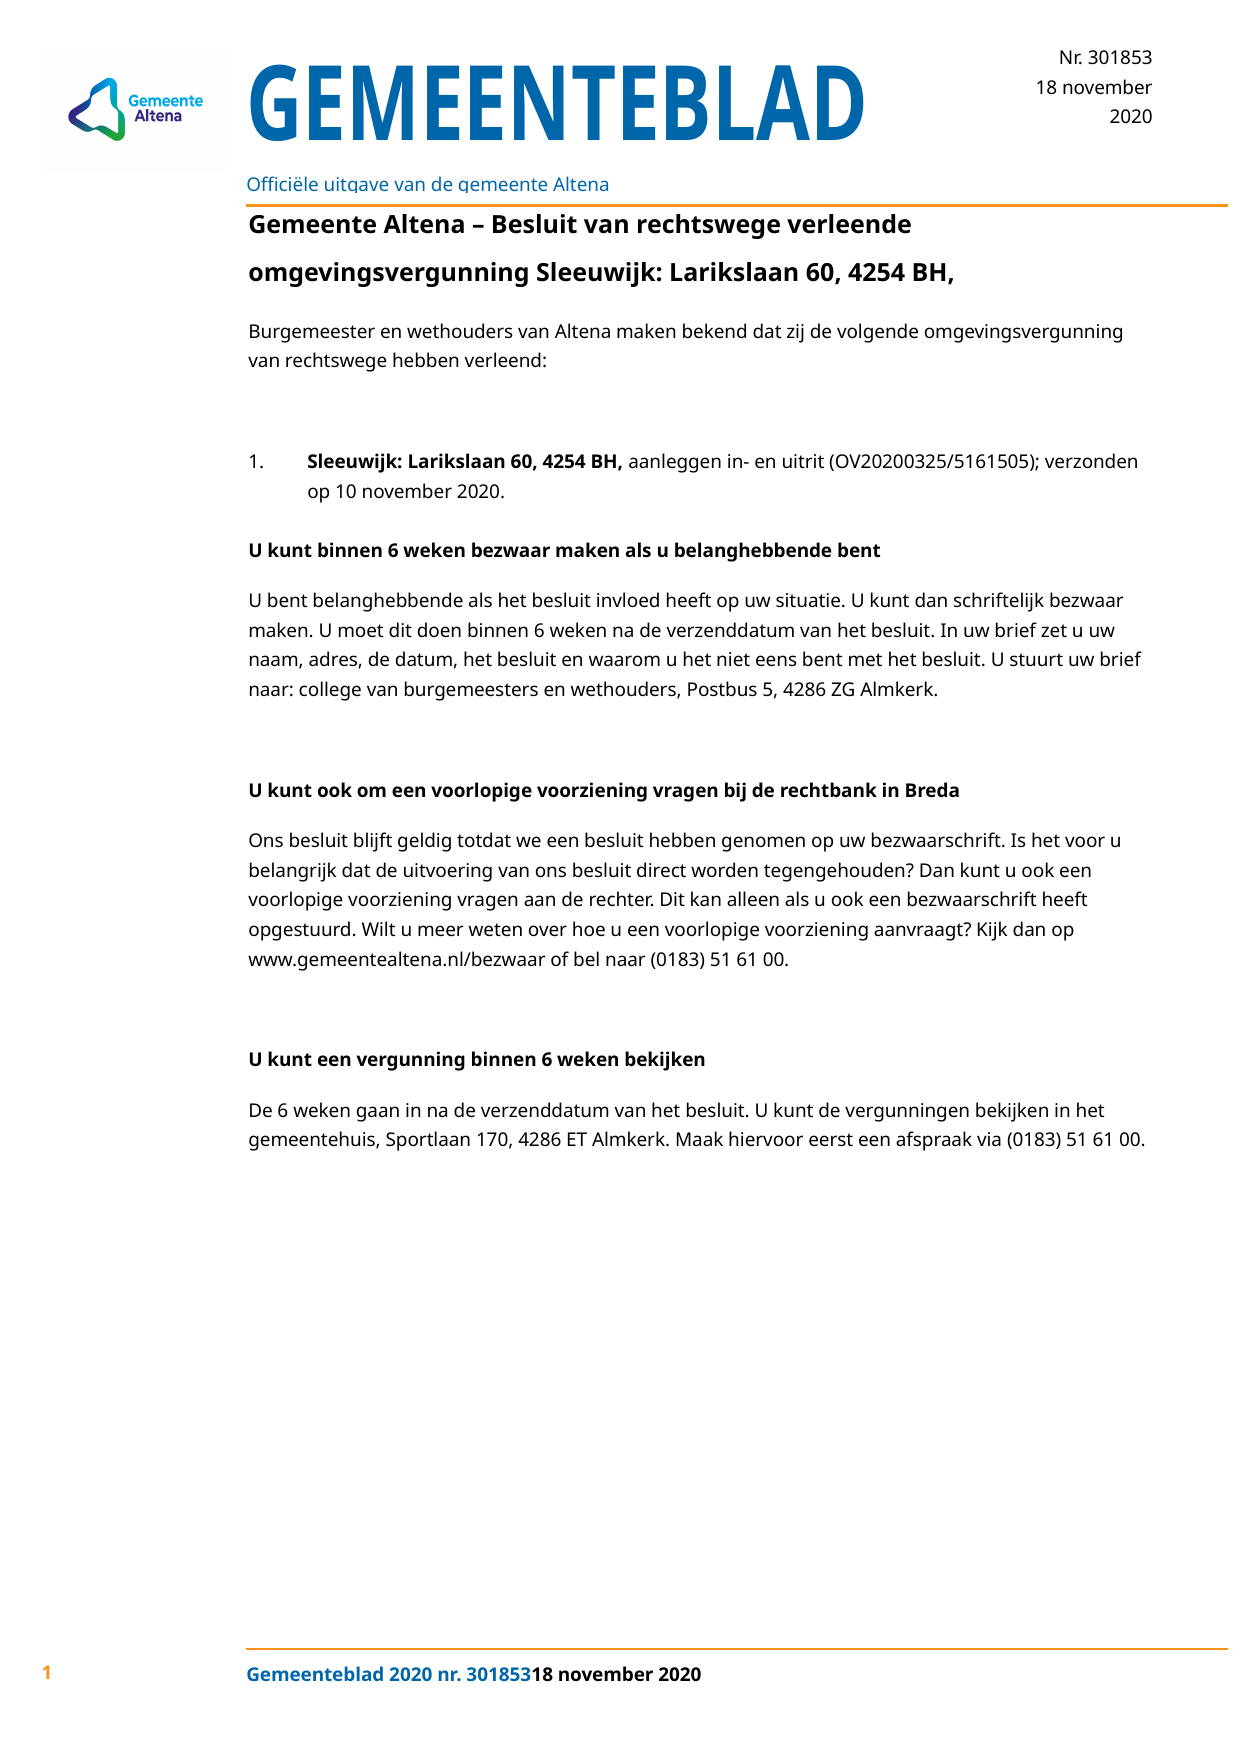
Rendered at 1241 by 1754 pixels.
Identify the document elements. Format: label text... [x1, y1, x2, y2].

text U kunt een vergunning binnen 6 weken bekijken [248, 1047, 1152, 1072]
list Sleeuwijk: Larikslaan 60, 4254 BH, aanleggen in- en uitrit (OV20200325/5161505); verzonden op 10 november 2020. [248, 448, 1152, 504]
text U kunt binnen 6 weken bezwaar maken als u belanghebbende bent [248, 537, 1152, 563]
text Ons besluit blijft geldig totdat we een besluit hebben genomen op uw bezwaarschrift. Is het voor u belangrijk dat de uitvoering van ons besluit direct worden tegengehouden? Dan kunt u ook een voorlopige voorziening vragen aan de rechter. Dit kan alleen als u ook een bezwaarschrift heeft opgestuurd. Wilt u meer weten over hoe u een voorlopige voorziening aanvraagt? Kijk dan op www.gemeentealtena.nl/bezwaar of bel naar (0183) 51 61 00. [248, 827, 1152, 972]
picture [41, 47, 231, 172]
text De 6 weken gaan in na de verzenddatum van het besluit. U kunt de vergunningen bekijken in het gemeentehuis, Sportlaan 170, 4286 ET Almkerk. Maak hiervoor eerst een afspraak via (0183) 51 61 00. [248, 1097, 1152, 1152]
text U bent belanghebbende als het besluit invloed heeft op uw situatie. U kunt dan schriftelijk bezwaar maken. U moet dit doen binnen 6 weken na de verzenddatum van het besluit. In uw brief zet u uw naam, adres, de datum, het besluit en waarom u het niet eens bent met het besluit. U stuurt uw brief naar: college van burgemeesters en wethouders, Postbus 5, 4286 ZG Almkerk. [248, 587, 1152, 702]
text Gemeente Altena – Besluit van rechtswege verleende omgevingsvergunning Sleeuwijk: Larikslaan 60, 4254 BH, [248, 207, 1152, 288]
text U kunt ook om een voorlopige voorziening vragen bij de rechtbank in Breda [248, 777, 1152, 803]
text Burgemeester en wethouders van Altena maken bekend dat zij de volgende omgevingsvergunning van rechtswege hebben verleend: [248, 318, 1152, 373]
